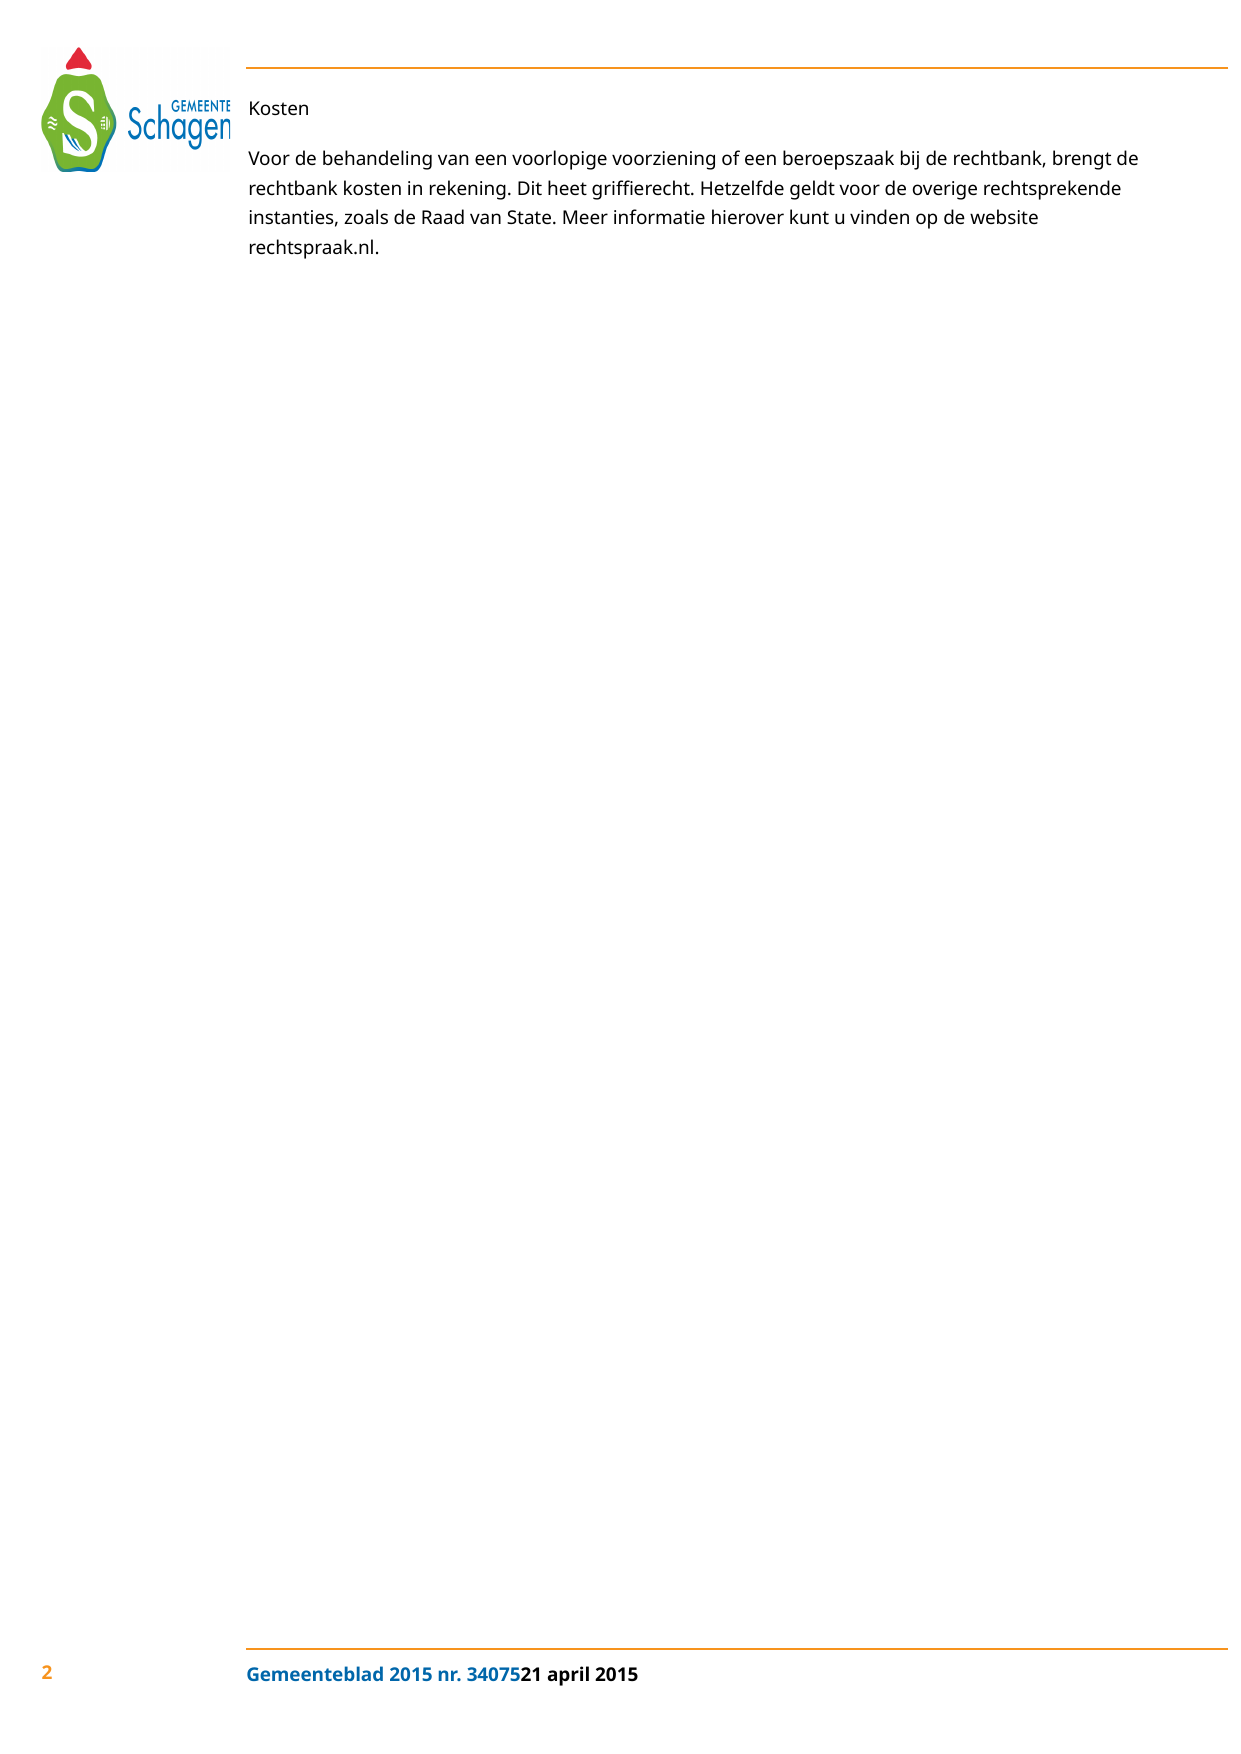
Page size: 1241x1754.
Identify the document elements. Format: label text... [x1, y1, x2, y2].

text Kosten [248, 95, 1152, 121]
text Voor de behandeling van een voorlopige voorziening of een beroepszaak bij de rechtbank, brengt de rechtbank kosten in rekening. Dit heet griffierecht. Hetzelfde geldt voor de overige rechtsprekende instanties, zoals de Raad van State. Meer informatie hierover kunt u vinden op de website rechtspraak.nl. [248, 145, 1152, 260]
picture [41, 47, 231, 172]
